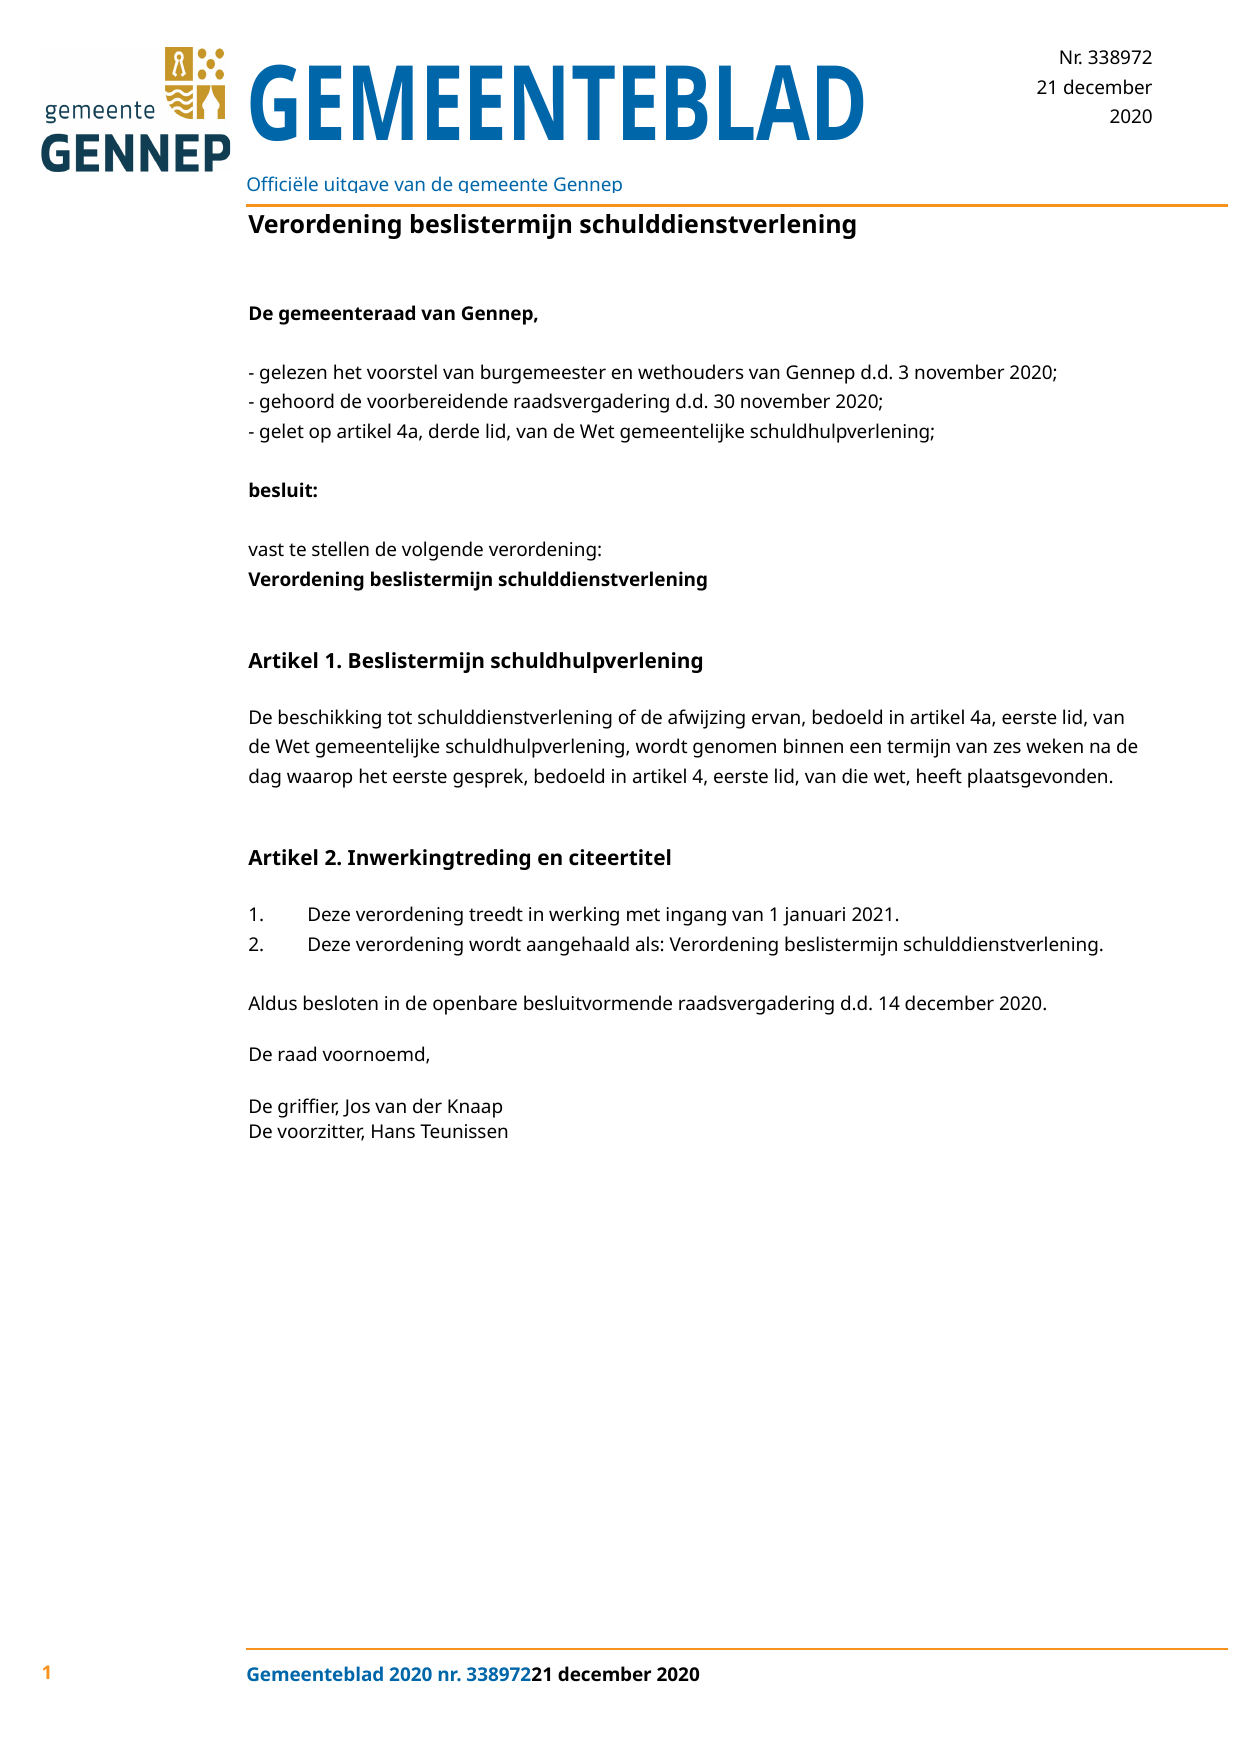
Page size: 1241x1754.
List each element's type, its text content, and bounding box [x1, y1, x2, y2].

text De voorzitter, Hans Teunissen [248, 1119, 1152, 1144]
list Deze verordening treedt in werking met ingang van 1 januari 2021. [248, 901, 1152, 927]
text - gelet op artikel 4a, derde lid, van de Wet gemeentelijke schuldhulpverlening; [248, 418, 1152, 444]
text De griffier, Jos van der Knaap [248, 1093, 1152, 1119]
text vast te stellen de volgende verordening: [248, 537, 1152, 562]
text - gelezen het voorstel van burgemeester en wethouders van Gennep d.d. 3 november 2020; [248, 359, 1152, 385]
text Verordening beslistermijn schulddienstverlening [248, 207, 1152, 241]
text - gehoord de voorbereidende raadsvergadering d.d. 30 november 2020; [248, 389, 1152, 414]
text besluit: [248, 477, 1152, 503]
text De beschikking tot schulddienstverlening of de afwijzing ervan, bedoeld in artikel 4a, eerste lid, van de Wet gemeentelijke schuldhulpverlening, wordt genomen binnen een termijn van zes weken na de dag waarop het eerste gesprek, bedoeld in artikel 4, eerste lid, van die wet, heeft plaatsgevonden. [248, 704, 1152, 789]
text Artikel 2. Inwerkingtreding en citeertitel [248, 843, 1152, 872]
picture [41, 47, 231, 172]
text De gemeenteraad van Gennep, [248, 300, 1152, 326]
text Verordening beslistermijn schulddienstverlening [248, 566, 1152, 592]
text Artikel 1. Beslistermijn schuldhulpverlening [248, 646, 1152, 674]
text Aldus besloten in de openbare besluitvormende raadsvergadering d.d. 14 december 2020. [248, 990, 1152, 1016]
text De raad voornoemd, [248, 1042, 1152, 1067]
list Deze verordening wordt aangehaald als: Verordening beslistermijn schulddienstverlening. [248, 931, 1152, 957]
